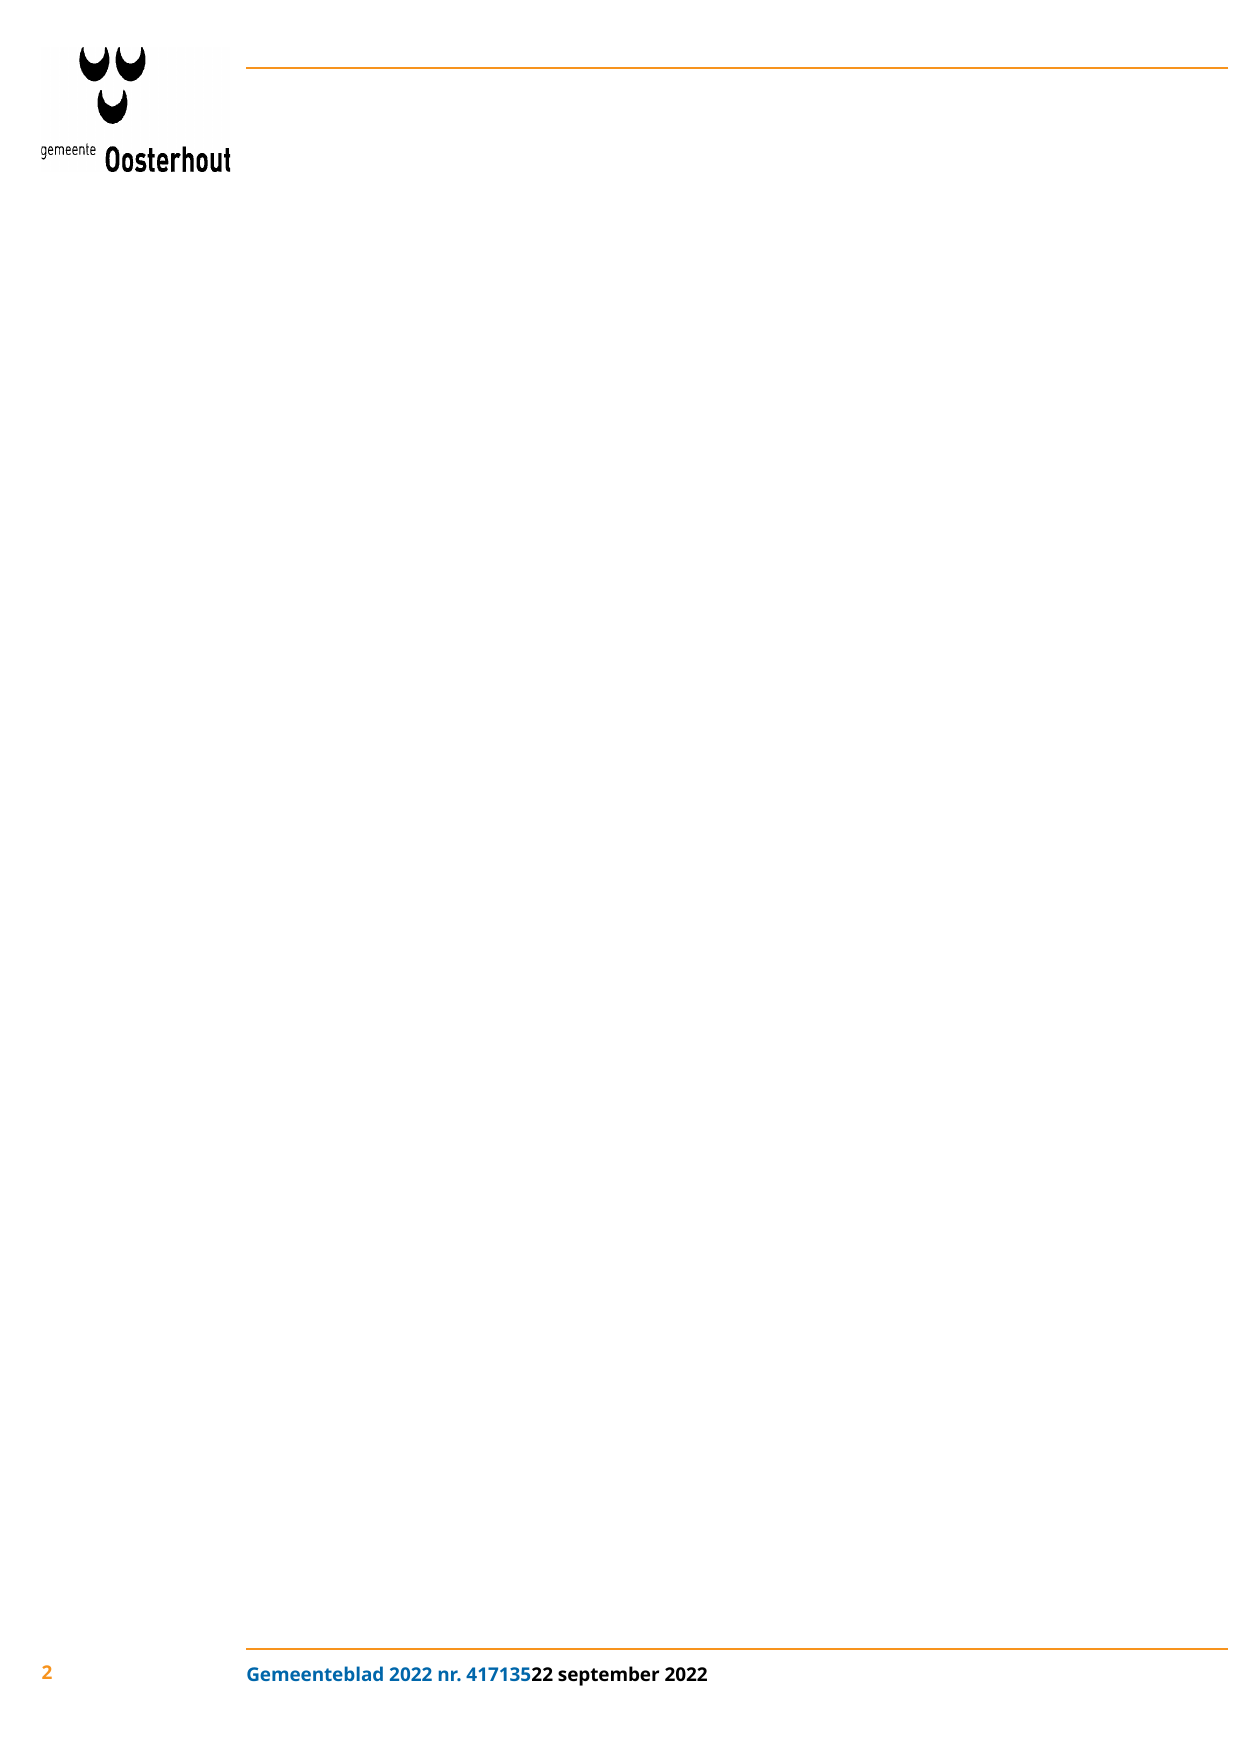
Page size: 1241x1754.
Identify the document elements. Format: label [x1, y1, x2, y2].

picture [41, 47, 231, 172]
